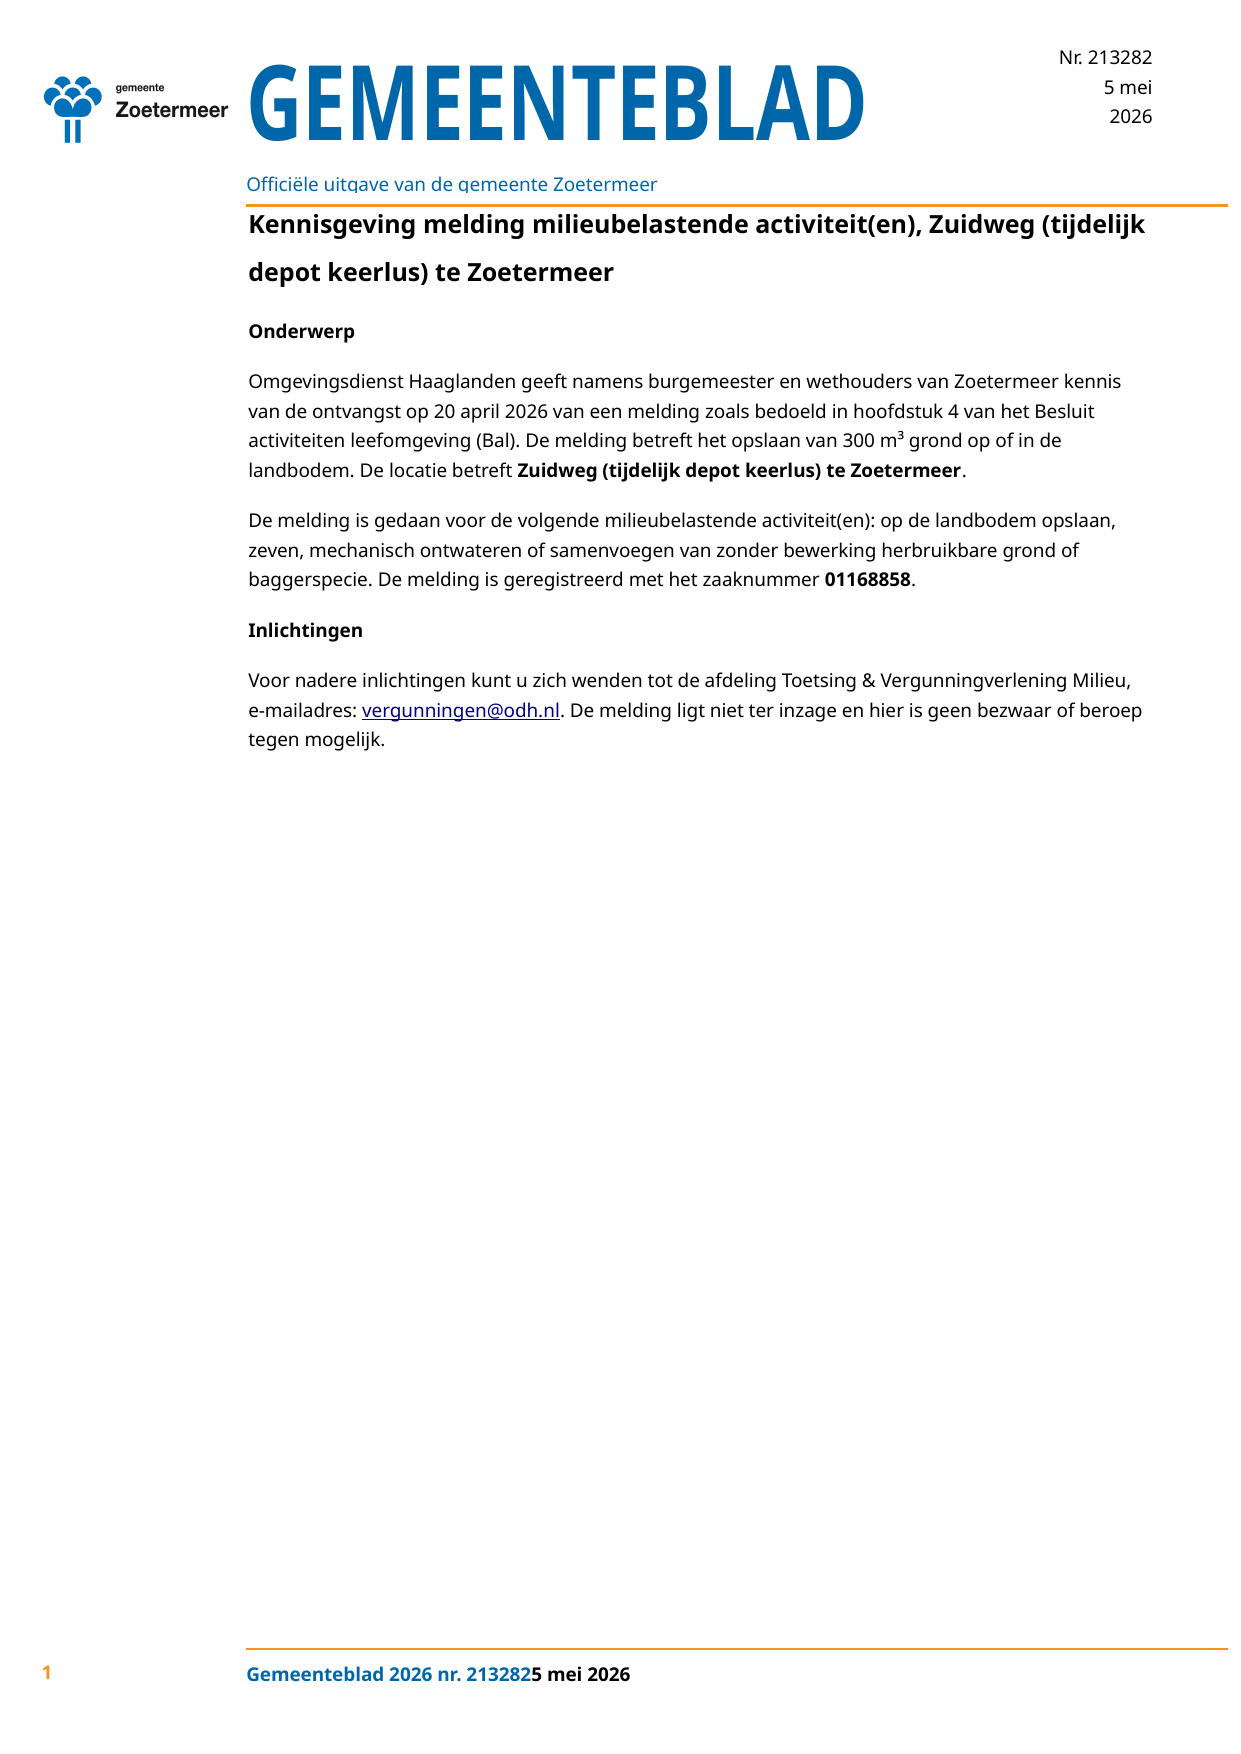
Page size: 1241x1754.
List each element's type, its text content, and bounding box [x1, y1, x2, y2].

text Voor nadere inlichtingen kunt u zich wenden tot de afdeling Toetsing & Vergunningverlening Milieu, e-mailadres: vergunningen@odh.nl. De melding ligt niet ter inzage en hier is geen bezwaar of beroep tegen mogelijk. [248, 667, 1152, 752]
text Kennisgeving melding milieubelastende activiteit(en), Zuidweg (tijdelijk depot keerlus) te Zoetermeer [248, 207, 1152, 288]
text Inlichtingen [248, 617, 1152, 643]
picture [41, 47, 231, 172]
text De melding is gedaan voor de volgende milieubelastende activiteit(en): op de landbodem opslaan, zeven, mechanisch ontwateren of samenvoegen van zonder bewerking herbruikbare grond of baggerspecie. De melding is geregistreerd met het zaaknummer 01168858. [248, 507, 1152, 592]
text Onderwerp [248, 318, 1152, 344]
text Omgevingsdienst Haaglanden geeft namens burgemeester en wethouders van Zoetermeer kennis van de ontvangst op 20 april 2026 van een melding zoals bedoeld in hoofdstuk 4 van het Besluit activiteiten leefomgeving (Bal). De melding betreft het opslaan van 300 m³ grond op of in de landbodem. De locatie betreft Zuidweg (tijdelijk depot keerlus) te Zoetermeer. [248, 368, 1152, 483]
